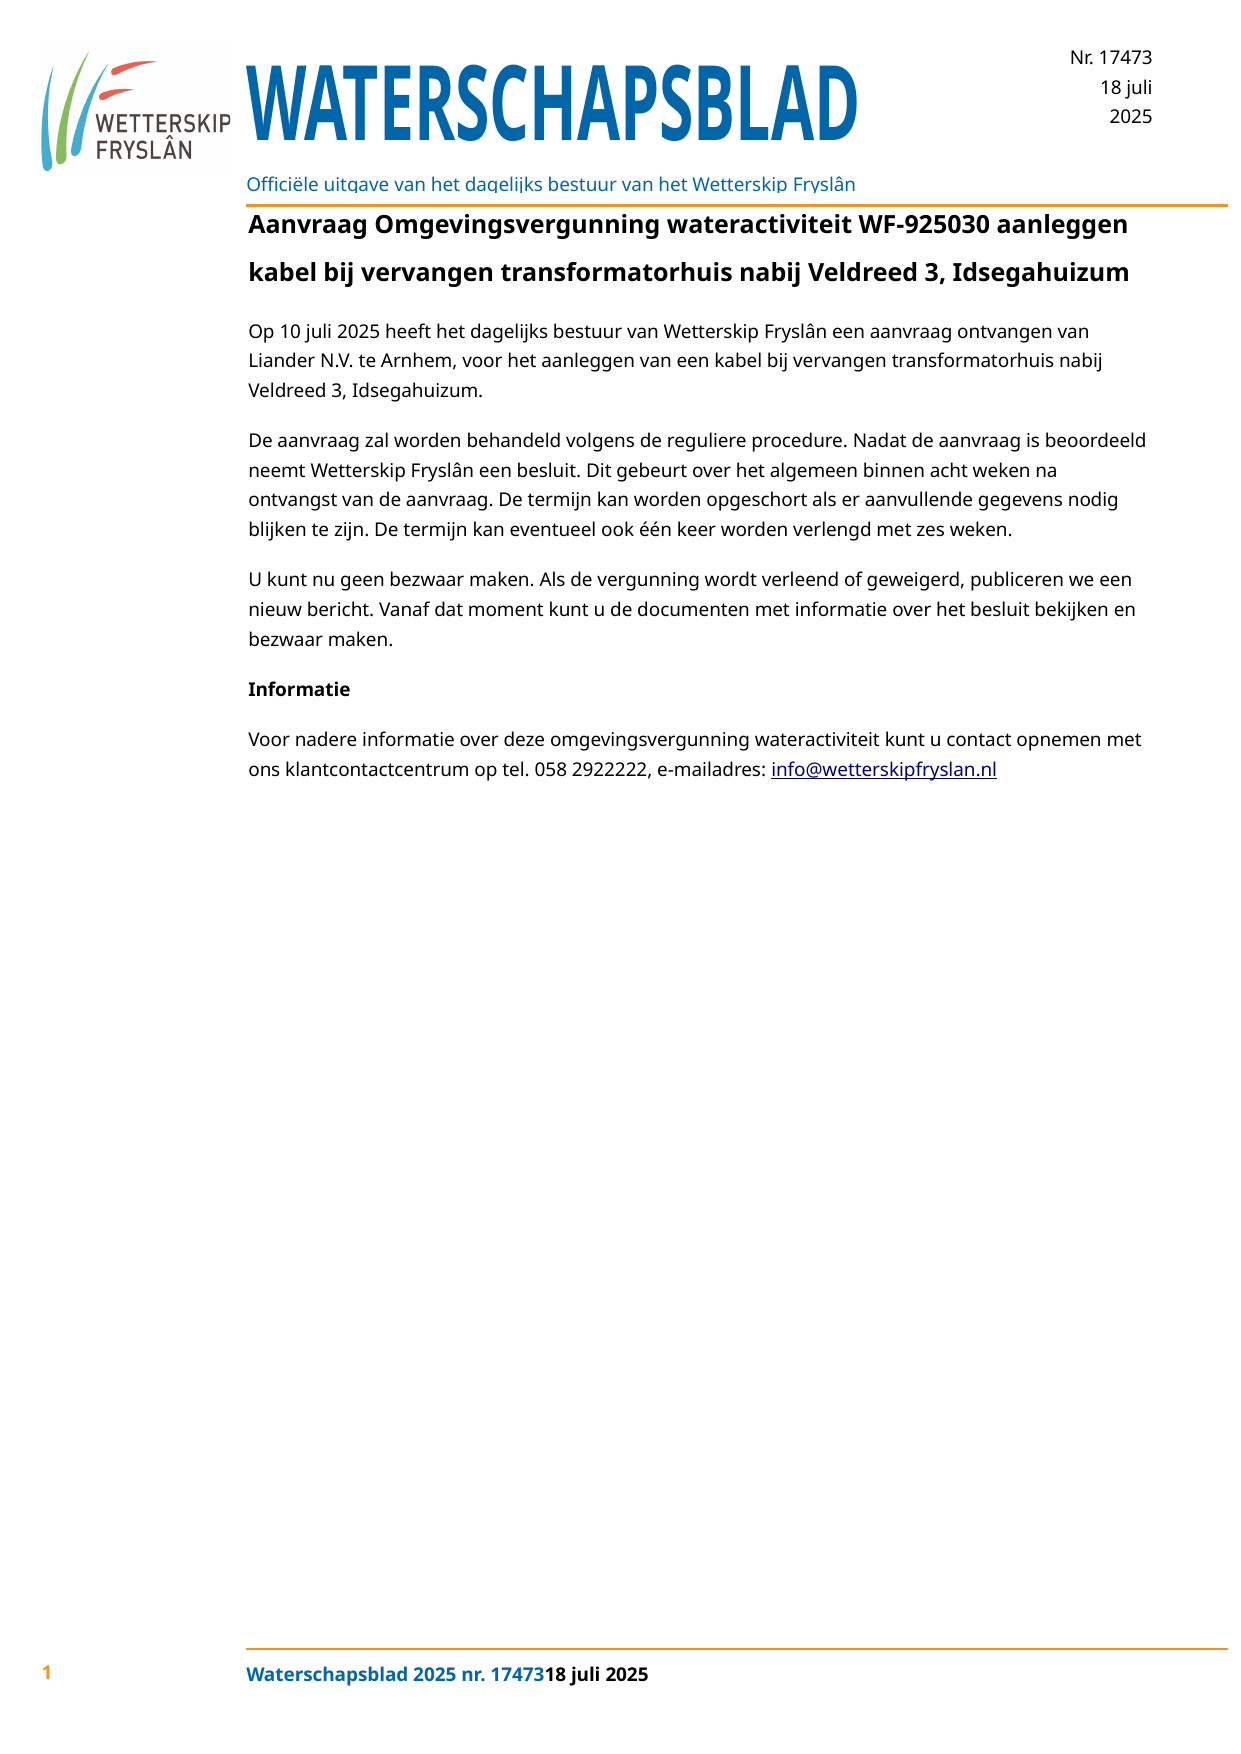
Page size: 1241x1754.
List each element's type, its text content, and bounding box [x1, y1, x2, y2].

text Voor nadere informatie over deze omgevingsvergunning wateractiviteit kunt u contact opnemen met ons klantcontactcentrum op tel. 058 2922222, e-mailadres: info@wetterskipfryslan.nl [248, 727, 1152, 782]
text U kunt nu geen bezwaar maken. Als de vergunning wordt verleend of geweigerd, publiceren we een nieuw bericht. Vanaf dat moment kunt u de documenten met informatie over het besluit bekijken en bezwaar maken. [248, 567, 1152, 652]
text Op 10 juli 2025 heeft het dagelijks bestuur van Wetterskip Fryslân een aanvraag ontvangen van Liander N.V. te Arnhem, voor het aanleggen van een kabel bij vervangen transformatorhuis nabij Veldreed 3, Idsegahuizum. [248, 318, 1152, 403]
picture [41, 47, 231, 172]
text Informatie [248, 676, 1152, 702]
text De aanvraag zal worden behandeld volgens de reguliere procedure. Nadat de aanvraag is beoordeeld neemt Wetterskip Fryslân een besluit. Dit gebeurt over het algemeen binnen acht weken na ontvangst van de aanvraag. De termijn kan worden opgeschort als er aanvullende gegevens nodig blijken te zijn. De termijn kan eventueel ook één keer worden verlengd met zes weken. [248, 427, 1152, 542]
text Aanvraag Omgevingsvergunning wateractiviteit WF-925030 aanleggen kabel bij vervangen transformatorhuis nabij Veldreed 3, Idsegahuizum [248, 207, 1152, 288]
